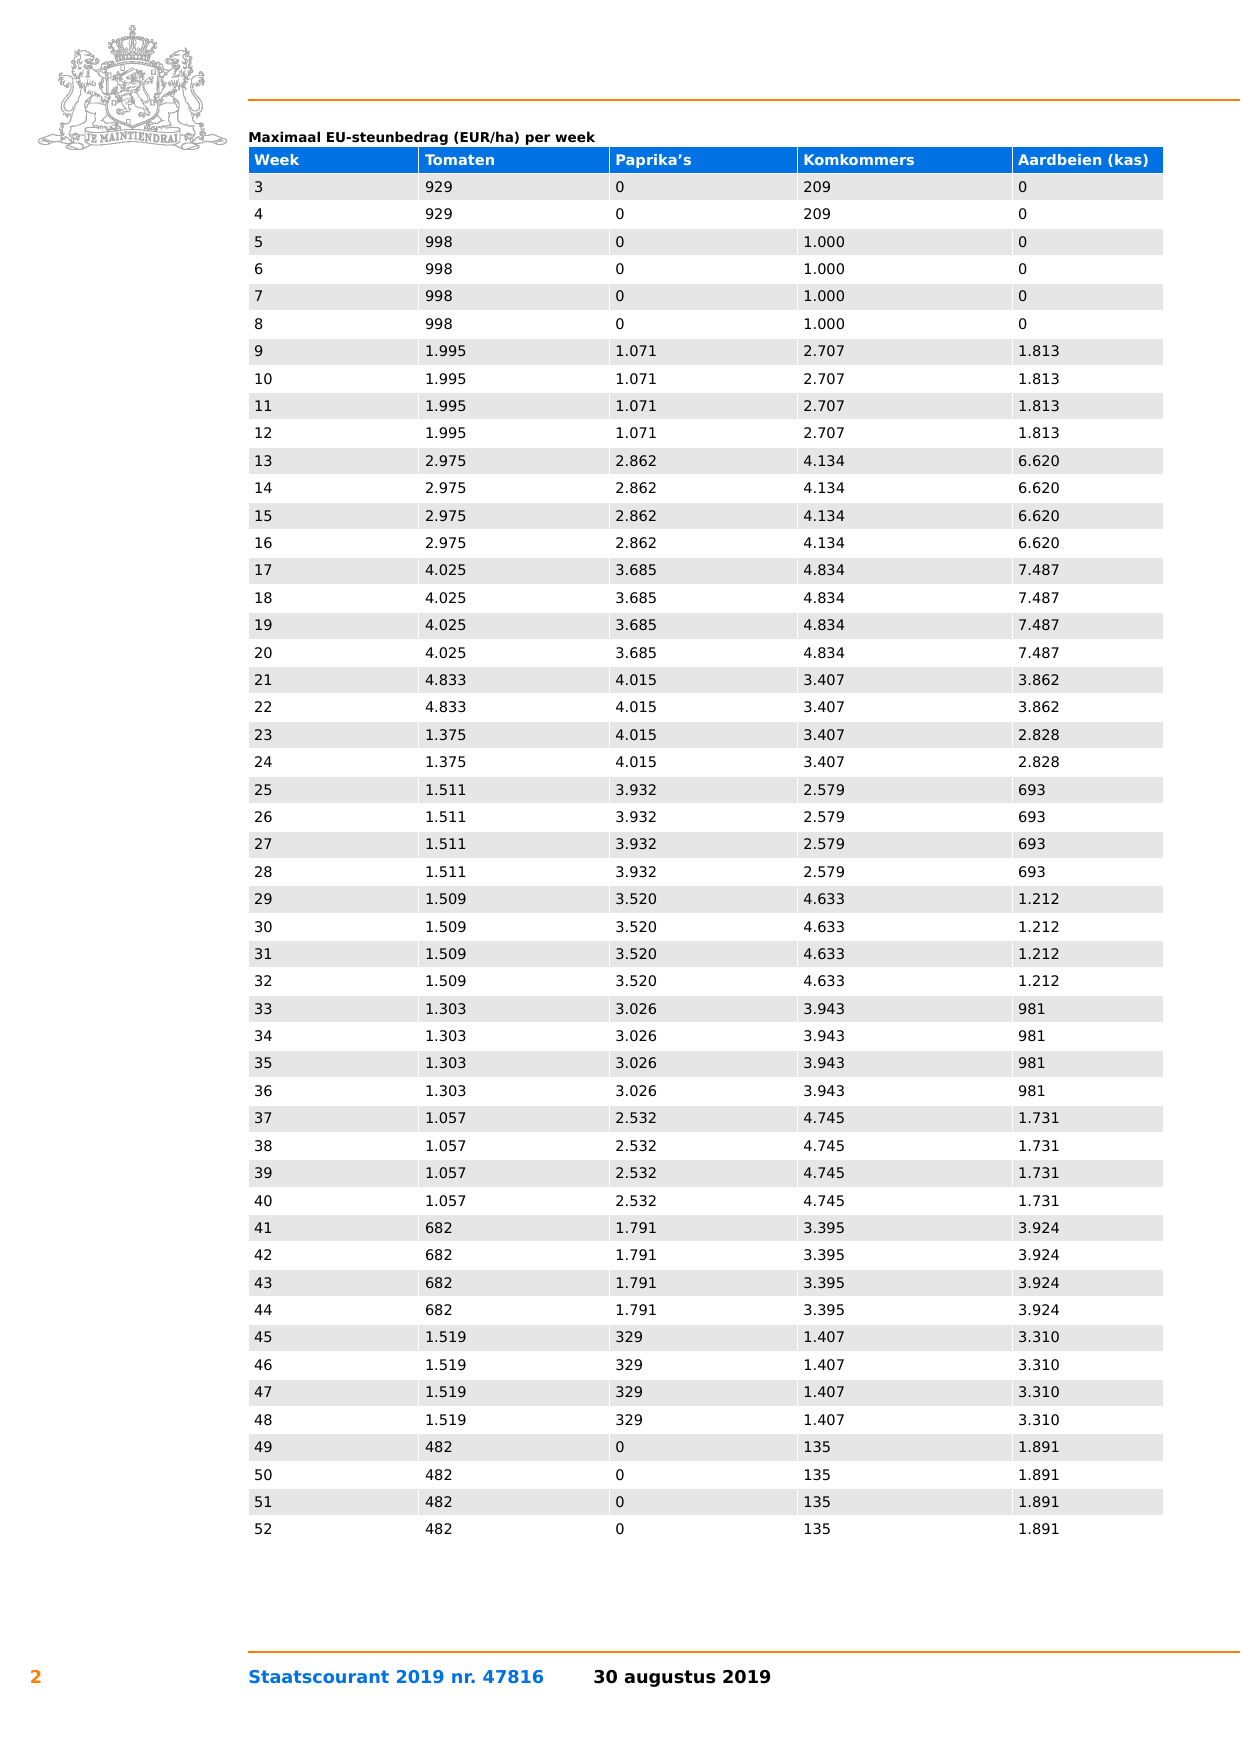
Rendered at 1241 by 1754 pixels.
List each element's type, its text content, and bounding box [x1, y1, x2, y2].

table_cell 693 [1013, 859, 1163, 885]
table_cell 3.407 [798, 722, 1012, 748]
table_cell 998 [419, 311, 609, 337]
table_cell 1.071 [610, 393, 797, 419]
table_cell 4.834 [798, 640, 1012, 666]
table_cell 3.932 [610, 804, 797, 831]
table_cell 2.862 [610, 530, 797, 557]
table_cell 3.685 [610, 558, 797, 584]
table_cell 8 [249, 311, 418, 337]
table_cell 2.828 [1013, 722, 1163, 748]
table_cell 1.511 [419, 777, 609, 803]
table_cell 3.862 [1013, 667, 1163, 693]
table_cell 41 [249, 1215, 418, 1241]
table_cell 50 [249, 1462, 418, 1488]
table_cell 2.532 [610, 1188, 797, 1214]
table_cell 998 [419, 256, 609, 283]
table_cell 16 [249, 530, 418, 557]
table_cell 39 [249, 1160, 418, 1187]
table_cell 3 [249, 174, 418, 200]
table_cell 0 [610, 256, 797, 283]
table_cell 6.620 [1013, 503, 1163, 529]
table_cell 682 [419, 1297, 609, 1324]
table_cell 32 [249, 969, 418, 995]
table_cell 9 [249, 339, 418, 365]
table_cell 4.745 [798, 1133, 1012, 1159]
table_cell 1.511 [419, 859, 609, 885]
table_cell 6 [249, 256, 418, 283]
table_cell 0 [610, 174, 797, 200]
table_cell 1.891 [1013, 1516, 1163, 1543]
table_cell 682 [419, 1270, 609, 1296]
table_cell 1.071 [610, 366, 797, 392]
table_cell 3.310 [1013, 1325, 1163, 1351]
table_cell 1.057 [419, 1160, 609, 1187]
table_cell 2.532 [610, 1133, 797, 1159]
table_cell 4.633 [798, 941, 1012, 967]
table_cell 17 [249, 558, 418, 584]
table_cell 29 [249, 886, 418, 913]
table_cell 0 [1013, 201, 1163, 228]
table_cell 3.310 [1013, 1380, 1163, 1406]
table_cell 1.791 [610, 1297, 797, 1324]
table_cell 3.395 [798, 1215, 1012, 1241]
table_cell 981 [1013, 1023, 1163, 1050]
table_cell 2.975 [419, 503, 609, 529]
table_cell 3.685 [610, 613, 797, 639]
table_cell 998 [419, 229, 609, 255]
table_cell 1.731 [1013, 1188, 1163, 1214]
table_cell 329 [610, 1352, 797, 1378]
table_cell 6.620 [1013, 448, 1163, 474]
table_cell 1.519 [419, 1380, 609, 1406]
table_cell 1.813 [1013, 366, 1163, 392]
table_cell 19 [249, 613, 418, 639]
table_cell 1.000 [798, 284, 1012, 310]
table_cell 0 [1013, 174, 1163, 200]
table_cell 4.134 [798, 448, 1012, 474]
table_cell 3.862 [1013, 695, 1163, 721]
table_cell 3.520 [610, 914, 797, 940]
table_cell 7.487 [1013, 640, 1163, 666]
table_cell 3.943 [798, 1078, 1012, 1104]
table_cell 1.212 [1013, 914, 1163, 940]
table_cell 7.487 [1013, 613, 1163, 639]
table_cell 4 [249, 201, 418, 228]
table_cell 693 [1013, 804, 1163, 831]
picture [38, 25, 227, 150]
table_cell 3.924 [1013, 1297, 1163, 1324]
table_cell 45 [249, 1325, 418, 1351]
table_cell 998 [419, 284, 609, 310]
table_cell 0 [610, 201, 797, 228]
table_cell 46 [249, 1352, 418, 1378]
table_cell 1.731 [1013, 1133, 1163, 1159]
table_cell 0 [610, 1434, 797, 1461]
table_cell 1.057 [419, 1133, 609, 1159]
table_cell 981 [1013, 996, 1163, 1022]
table_cell 1.731 [1013, 1160, 1163, 1187]
table_cell 1.057 [419, 1106, 609, 1132]
table_cell 4.833 [419, 695, 609, 721]
table_cell 1.731 [1013, 1106, 1163, 1132]
table_cell 47 [249, 1380, 418, 1406]
table_cell 2.707 [798, 339, 1012, 365]
table_cell 24 [249, 749, 418, 776]
table_cell 1.813 [1013, 421, 1163, 447]
table_cell 1.212 [1013, 886, 1163, 913]
table_cell 14 [249, 475, 418, 502]
table_cell 682 [419, 1243, 609, 1269]
table_cell 2.707 [798, 421, 1012, 447]
table_cell 6.620 [1013, 475, 1163, 502]
table_cell 4.025 [419, 613, 609, 639]
table_cell 135 [798, 1434, 1012, 1461]
table_cell 0 [610, 284, 797, 310]
table_cell 1.791 [610, 1243, 797, 1269]
table_cell 3.924 [1013, 1243, 1163, 1269]
table_cell 4.015 [610, 749, 797, 776]
table_cell 4.015 [610, 695, 797, 721]
table_cell 4.025 [419, 558, 609, 584]
table_cell 2.707 [798, 393, 1012, 419]
table_cell 135 [798, 1516, 1012, 1543]
table_cell 1.995 [419, 421, 609, 447]
table_cell Paprika’s [610, 147, 797, 173]
table_cell 329 [610, 1407, 797, 1433]
table_cell 13 [249, 448, 418, 474]
table_cell 1.891 [1013, 1489, 1163, 1515]
table_cell Week [249, 147, 418, 173]
table_cell 0 [1013, 284, 1163, 310]
table_cell 33 [249, 996, 418, 1022]
table_cell 1.303 [419, 1023, 609, 1050]
table_cell 682 [419, 1215, 609, 1241]
table_cell Tomaten [419, 147, 609, 173]
table_cell 2.707 [798, 366, 1012, 392]
table_cell 1.519 [419, 1325, 609, 1351]
table_cell 1.407 [798, 1407, 1012, 1433]
table_cell 2.862 [610, 503, 797, 529]
table_cell 482 [419, 1434, 609, 1461]
table_cell 2.828 [1013, 749, 1163, 776]
table_cell 981 [1013, 1051, 1163, 1077]
table_cell 27 [249, 832, 418, 858]
table_cell 482 [419, 1516, 609, 1543]
table_cell 1.509 [419, 914, 609, 940]
table_cell 1.375 [419, 749, 609, 776]
table_cell Komkommers [798, 147, 1012, 173]
table_cell 329 [610, 1380, 797, 1406]
table_cell 1.791 [610, 1215, 797, 1241]
table_cell 11 [249, 393, 418, 419]
table_cell 40 [249, 1188, 418, 1214]
table_cell 4.633 [798, 914, 1012, 940]
table_cell 3.407 [798, 695, 1012, 721]
table_cell 0 [610, 1516, 797, 1543]
table_cell 1.891 [1013, 1434, 1163, 1461]
table_cell 1.519 [419, 1352, 609, 1378]
table_cell 4.134 [798, 503, 1012, 529]
table_cell 26 [249, 804, 418, 831]
table_cell 1.000 [798, 311, 1012, 337]
table_cell 3.943 [798, 1023, 1012, 1050]
table_cell 2.532 [610, 1106, 797, 1132]
table_cell 1.407 [798, 1380, 1012, 1406]
table_cell 1.511 [419, 804, 609, 831]
table_cell 23 [249, 722, 418, 748]
table_cell 3.310 [1013, 1352, 1163, 1378]
table_cell 3.932 [610, 777, 797, 803]
table_cell 1.303 [419, 1051, 609, 1077]
table_cell 36 [249, 1078, 418, 1104]
table_cell 3.685 [610, 640, 797, 666]
table_cell 1.212 [1013, 941, 1163, 967]
table_cell 4.633 [798, 886, 1012, 913]
table_cell 1.407 [798, 1352, 1012, 1378]
table_cell 34 [249, 1023, 418, 1050]
table_cell 1.000 [798, 256, 1012, 283]
table_cell 15 [249, 503, 418, 529]
table_cell 44 [249, 1297, 418, 1324]
table_cell 4.025 [419, 585, 609, 611]
table_cell 2.975 [419, 448, 609, 474]
table_cell 38 [249, 1133, 418, 1159]
table_cell 3.395 [798, 1297, 1012, 1324]
table_cell 2.862 [610, 448, 797, 474]
table_cell 135 [798, 1489, 1012, 1515]
table_cell 1.891 [1013, 1462, 1163, 1488]
table_cell 1.519 [419, 1407, 609, 1433]
table_cell 1.511 [419, 832, 609, 858]
table_cell 1.000 [798, 229, 1012, 255]
table_cell 3.932 [610, 832, 797, 858]
table_cell 28 [249, 859, 418, 885]
table_cell 981 [1013, 1078, 1163, 1104]
table_cell 1.509 [419, 886, 609, 913]
table_cell 4.025 [419, 640, 609, 666]
table_cell 48 [249, 1407, 418, 1433]
table_cell 0 [610, 229, 797, 255]
table_cell 5 [249, 229, 418, 255]
table_cell 1.791 [610, 1270, 797, 1296]
table_cell 1.303 [419, 1078, 609, 1104]
table_cell 1.375 [419, 722, 609, 748]
table_cell 52 [249, 1516, 418, 1543]
table_cell 3.520 [610, 941, 797, 967]
table_cell 693 [1013, 832, 1163, 858]
table_cell 22 [249, 695, 418, 721]
table_cell 3.520 [610, 886, 797, 913]
table_cell 49 [249, 1434, 418, 1461]
table_cell 0 [1013, 256, 1163, 283]
table_cell 1.995 [419, 393, 609, 419]
table_cell 0 [610, 1462, 797, 1488]
table_cell 3.407 [798, 749, 1012, 776]
table_cell 20 [249, 640, 418, 666]
table_cell 30 [249, 914, 418, 940]
table_cell 4.745 [798, 1106, 1012, 1132]
table_cell 0 [1013, 311, 1163, 337]
table_cell 18 [249, 585, 418, 611]
table_cell 3.310 [1013, 1407, 1163, 1433]
table_cell 2.862 [610, 475, 797, 502]
table_cell 10 [249, 366, 418, 392]
table_cell 209 [798, 174, 1012, 200]
table_cell 2.579 [798, 777, 1012, 803]
table_cell 4.834 [798, 558, 1012, 584]
table_cell 929 [419, 201, 609, 228]
table_cell 3.685 [610, 585, 797, 611]
table_cell 31 [249, 941, 418, 967]
table_cell 2.532 [610, 1160, 797, 1187]
table_cell 329 [610, 1325, 797, 1351]
table_cell 1.509 [419, 941, 609, 967]
table_header Maximaal EU-steunbedrag (EUR/ha) per week [248, 130, 1163, 146]
table_cell 0 [610, 1489, 797, 1515]
table_cell 3.395 [798, 1243, 1012, 1269]
table_cell 2.975 [419, 475, 609, 502]
table_cell 25 [249, 777, 418, 803]
table_cell 2.579 [798, 859, 1012, 885]
table_cell 12 [249, 421, 418, 447]
table_cell 135 [798, 1462, 1012, 1488]
table_cell 209 [798, 201, 1012, 228]
table_cell 2.975 [419, 530, 609, 557]
table_cell 3.026 [610, 1051, 797, 1077]
table_cell 3.924 [1013, 1215, 1163, 1241]
table_cell 1.071 [610, 421, 797, 447]
table_cell 4.834 [798, 613, 1012, 639]
table_cell 4.015 [610, 667, 797, 693]
table_cell 35 [249, 1051, 418, 1077]
table_cell 4.134 [798, 530, 1012, 557]
table_cell 3.026 [610, 1078, 797, 1104]
table_cell 43 [249, 1270, 418, 1296]
table_cell 1.509 [419, 969, 609, 995]
table_cell 37 [249, 1106, 418, 1132]
table_cell 1.995 [419, 339, 609, 365]
table_cell 3.026 [610, 1023, 797, 1050]
table_cell 1.995 [419, 366, 609, 392]
table_cell 482 [419, 1462, 609, 1488]
table_cell 693 [1013, 777, 1163, 803]
table_cell 7.487 [1013, 558, 1163, 584]
table_cell 3.924 [1013, 1270, 1163, 1296]
table_cell 51 [249, 1489, 418, 1515]
table_cell 3.943 [798, 996, 1012, 1022]
table_cell 1.407 [798, 1325, 1012, 1351]
table_cell 4.834 [798, 585, 1012, 611]
table_cell 929 [419, 174, 609, 200]
table_cell 4.134 [798, 475, 1012, 502]
table_cell 42 [249, 1243, 418, 1269]
table_cell 21 [249, 667, 418, 693]
table_cell 4.745 [798, 1188, 1012, 1214]
table_cell 6.620 [1013, 530, 1163, 557]
table_cell 3.520 [610, 969, 797, 995]
table_cell 482 [419, 1489, 609, 1515]
table_cell 4.015 [610, 722, 797, 748]
table_cell 0 [1013, 229, 1163, 255]
table_cell 1.071 [610, 339, 797, 365]
table_cell 1.057 [419, 1188, 609, 1214]
table_cell 7 [249, 284, 418, 310]
table_cell 4.633 [798, 969, 1012, 995]
table_cell 7.487 [1013, 585, 1163, 611]
table_cell 1.813 [1013, 339, 1163, 365]
table_cell 3.395 [798, 1270, 1012, 1296]
table_cell 2.579 [798, 832, 1012, 858]
table_cell 1.813 [1013, 393, 1163, 419]
table_cell 4.745 [798, 1160, 1012, 1187]
table_cell 1.212 [1013, 969, 1163, 995]
table_cell 3.943 [798, 1051, 1012, 1077]
table_cell 2.579 [798, 804, 1012, 831]
table_cell 3.407 [798, 667, 1012, 693]
table_cell Aardbeien (kas) [1013, 147, 1163, 173]
table_cell 3.932 [610, 859, 797, 885]
table_cell 4.833 [419, 667, 609, 693]
table_cell 1.303 [419, 996, 609, 1022]
table_cell 3.026 [610, 996, 797, 1022]
table_cell 0 [610, 311, 797, 337]
